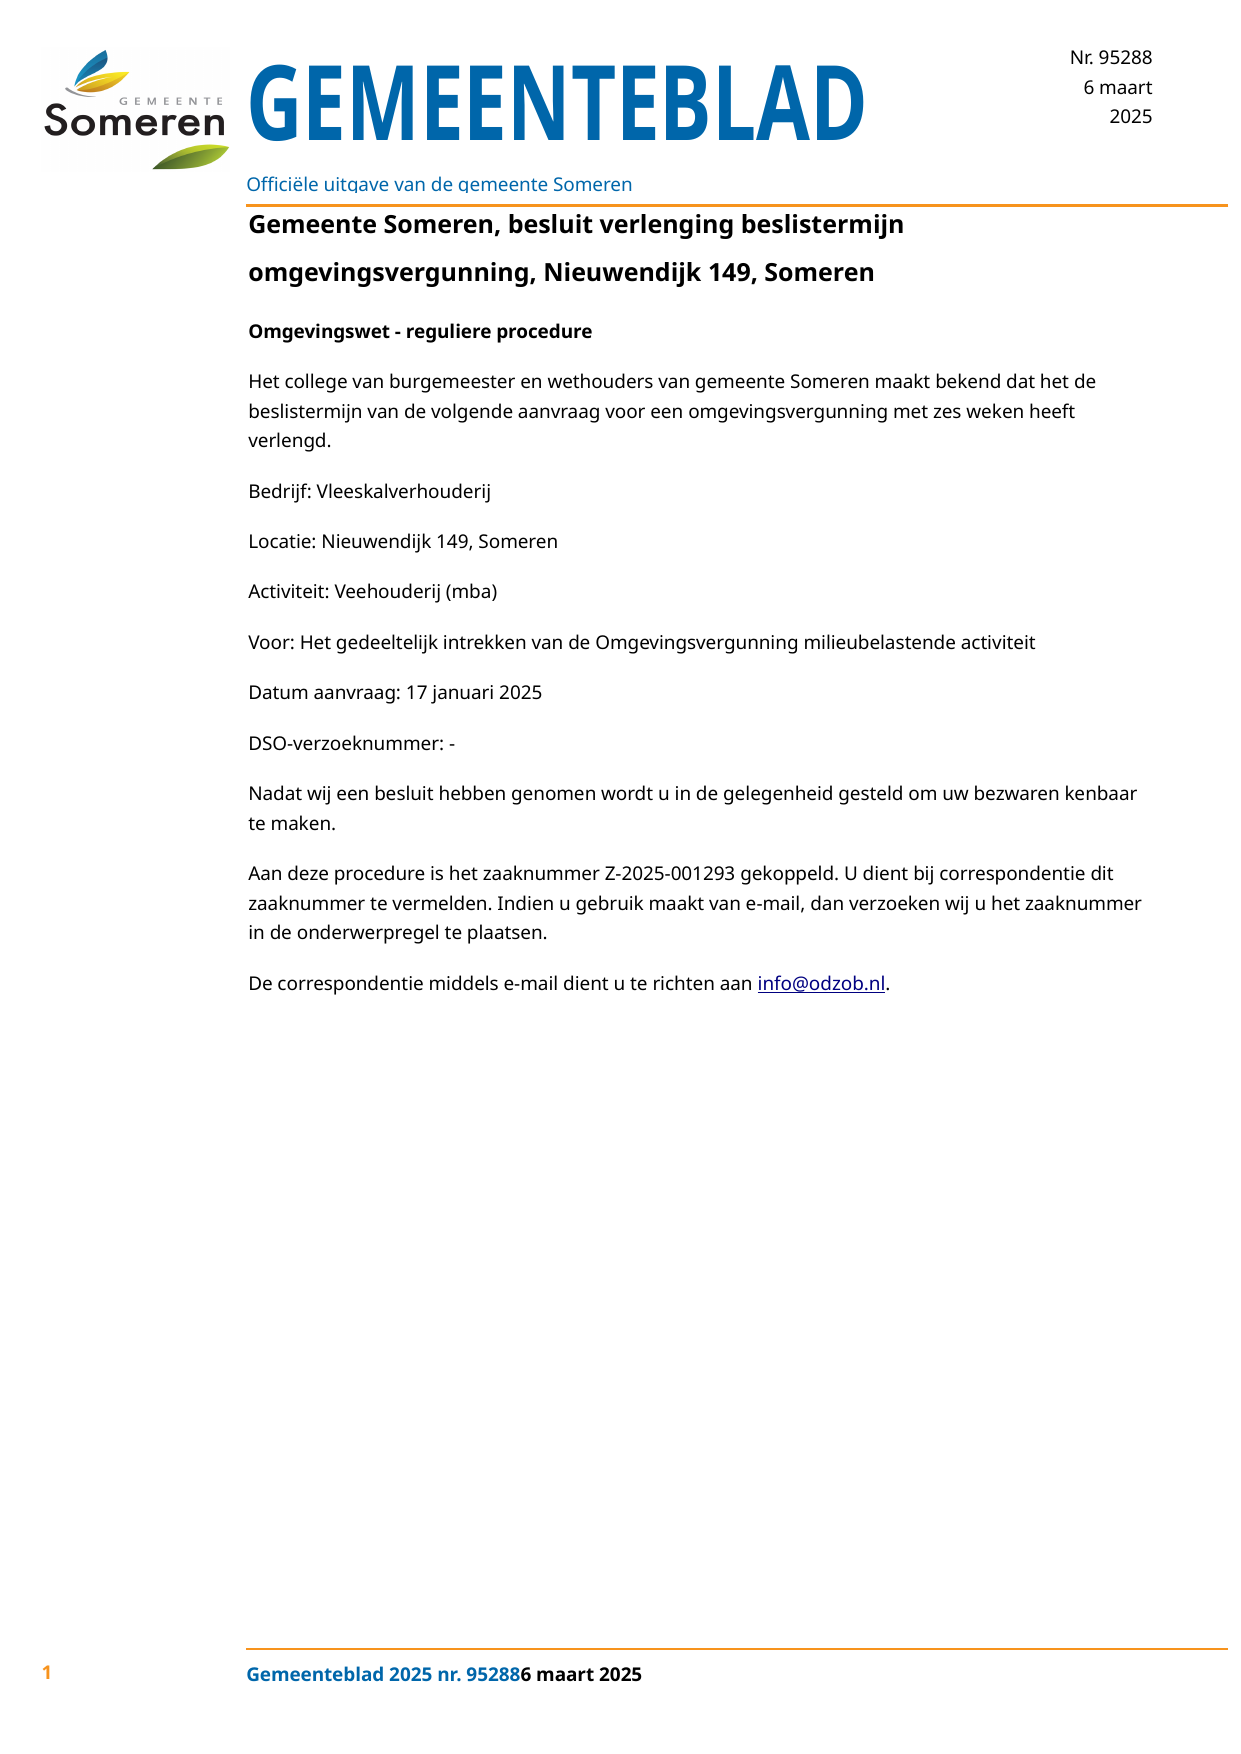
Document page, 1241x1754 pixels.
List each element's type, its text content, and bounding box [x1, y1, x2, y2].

text De correspondentie middels e-mail dient u te richten aan info@odzob.nl. [248, 970, 1152, 996]
text DSO-verzoeknummer: - [248, 730, 1152, 756]
text Datum aanvraag: 17 januari 2025 [248, 679, 1152, 705]
text Het college van burgemeester en wethouders van gemeente Someren maakt bekend dat het de beslistermijn van de volgende aanvraag voor een omgevingsvergunning met zes weken heeft verlengd. [248, 368, 1152, 453]
text Voor: Het gedeeltelijk intrekken van de Omgevingsvergunning milieubelastende activiteit [248, 629, 1152, 655]
text Aan deze procedure is het zaaknummer Z-2025-001293 gekoppeld. U dient bij correspondentie dit zaaknummer te vermelden. Indien u gebruik maakt van e-mail, dan verzoeken wij u het zaaknummer in de onderwerpregel te plaatsen. [248, 860, 1152, 945]
text Nadat wij een besluit hebben genomen wordt u in de gelegenheid gesteld om uw bezwaren kenbaar te maken. [248, 780, 1152, 836]
picture [41, 47, 231, 172]
text Omgevingswet - reguliere procedure [248, 318, 1152, 344]
text Locatie: Nieuwendijk 149, Someren [248, 528, 1152, 554]
text Gemeente Someren, besluit verlenging beslistermijn omgevingsvergunning, Nieuwendijk 149, Someren [248, 207, 1152, 288]
text Bedrijf: Vleeskalverhouderij [248, 478, 1152, 504]
text Activiteit: Veehouderij (mba) [248, 579, 1152, 604]
